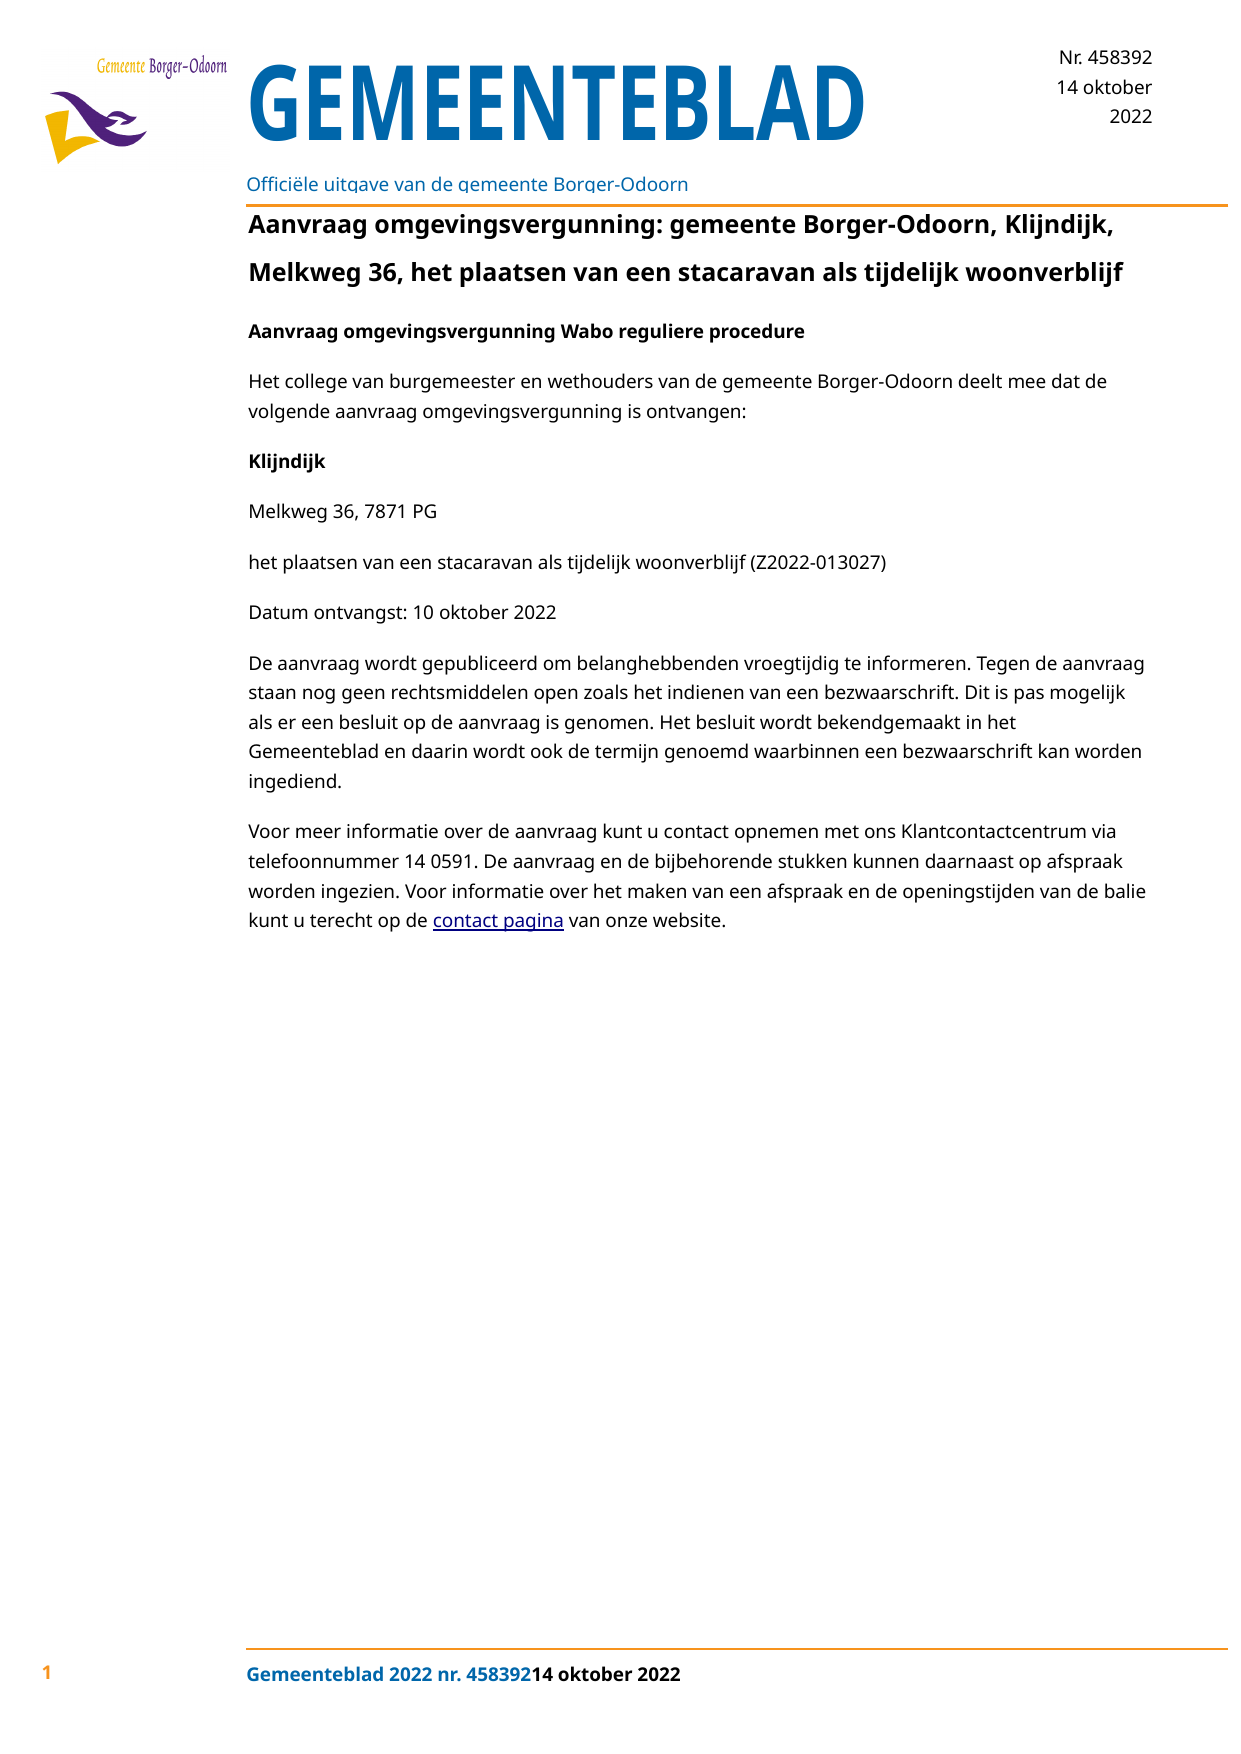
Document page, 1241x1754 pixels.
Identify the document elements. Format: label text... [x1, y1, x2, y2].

text Het college van burgemeester en wethouders van de gemeente Borger-Odoorn deelt mee dat de volgende aanvraag omgevingsvergunning is ontvangen: [248, 368, 1152, 424]
text Klijndijk [248, 448, 1152, 474]
text het plaatsen van een stacaravan als tijdelijk woonverblijf (Z2022-013027) [248, 549, 1152, 575]
picture [41, 47, 231, 172]
text De aanvraag wordt gepubliceerd om belanghebbenden vroegtijdig te informeren. Tegen de aanvraag staan nog geen rechtsmiddelen open zoals het indienen van een bezwaarschrift. Dit is pas mogelijk als er een besluit op de aanvraag is genomen. Het besluit wordt bekendgemaakt in het Gemeenteblad en daarin wordt ook de termijn genoemd waarbinnen een bezwaarschrift kan worden ingediend. [248, 650, 1152, 794]
text Aanvraag omgevingsvergunning Wabo reguliere procedure [248, 318, 1152, 344]
text Datum ontvangst: 10 oktober 2022 [248, 599, 1152, 625]
text Melkweg 36, 7871 PG [248, 499, 1152, 524]
text Voor meer informatie over de aanvraag kunt u contact opnemen met ons Klantcontactcentrum via telefoonnummer 14 0591. De aanvraag en de bijbehorende stukken kunnen daarnaast op afspraak worden ingezien. Voor informatie over het maken van een afspraak en de openingstijden van de balie kunt u terecht op de contact pagina van onze website. [248, 819, 1152, 933]
text Aanvraag omgevingsvergunning: gemeente Borger-Odoorn, Klijndijk, Melkweg 36, het plaatsen van een stacaravan als tijdelijk woonverblijf [248, 207, 1152, 288]
